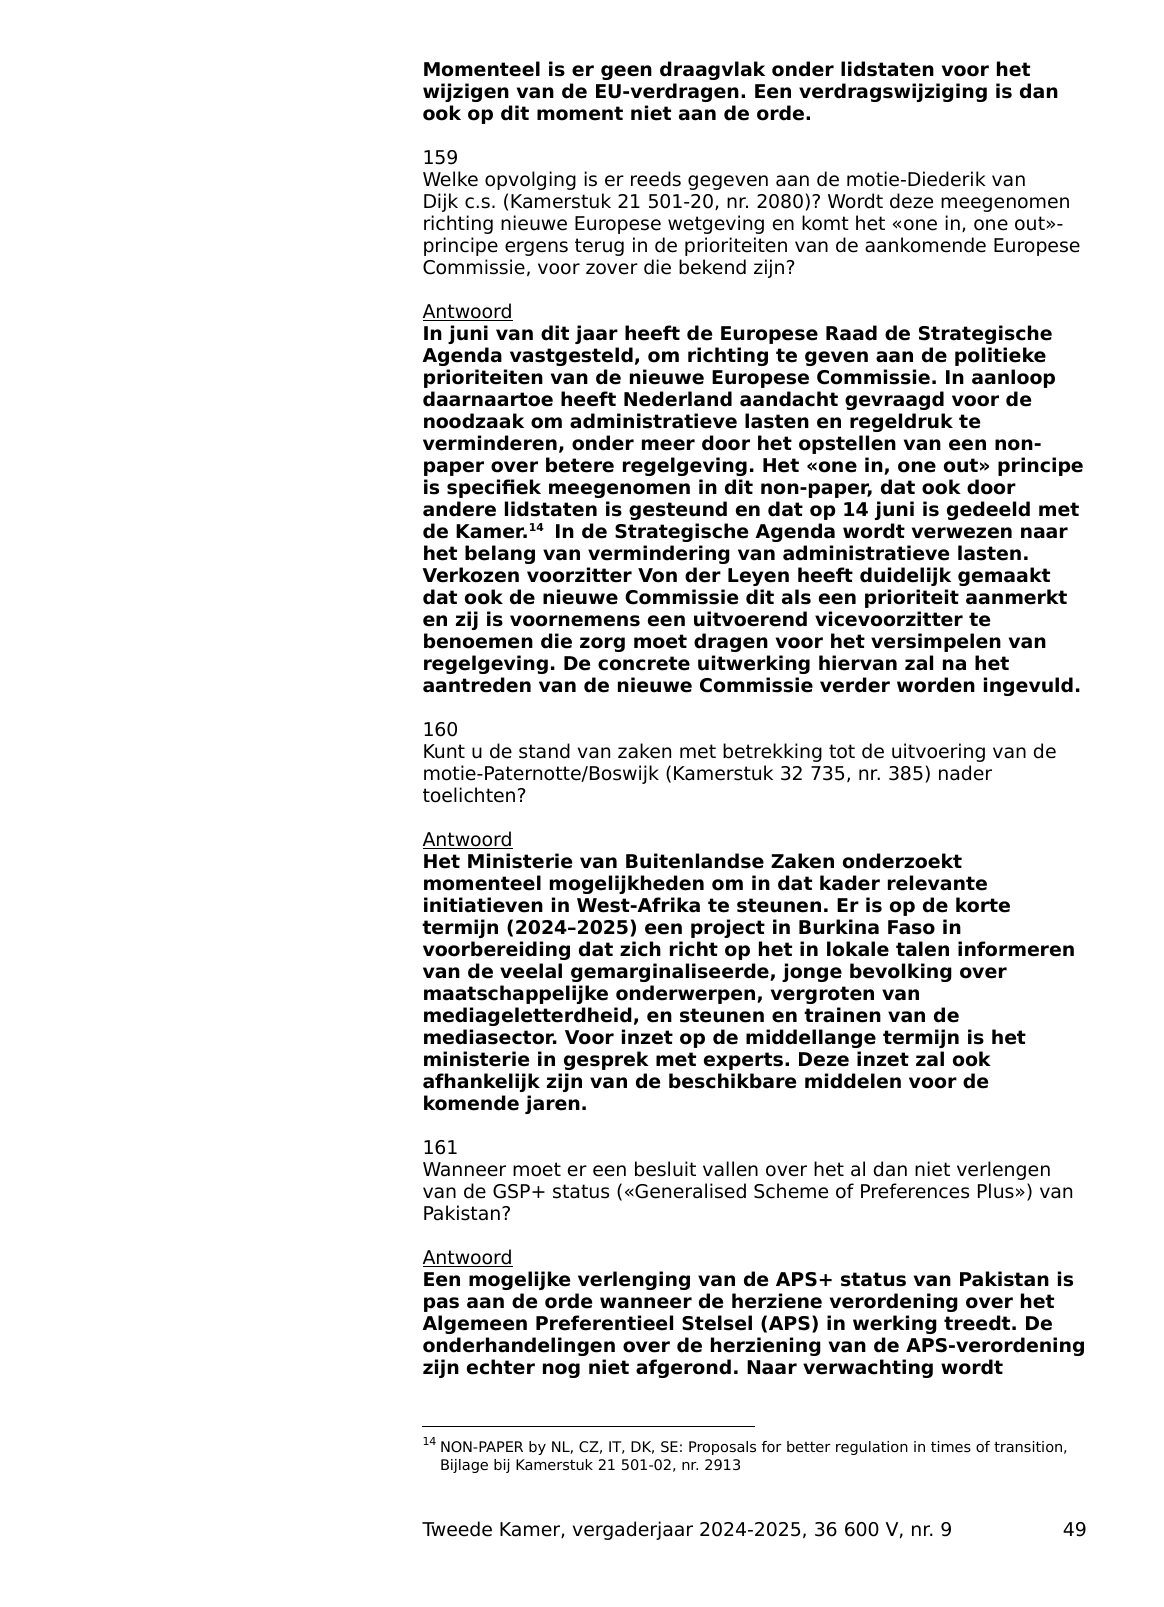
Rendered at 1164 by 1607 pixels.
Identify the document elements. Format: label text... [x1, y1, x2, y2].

text Antwoord [422, 829, 1087, 851]
text Het Ministerie van Buitenlandse Zaken onderzoekt momenteel mogelijkheden om in dat kader relevante initiatieven in West-Afrika te steunen. Er is op de korte termijn (2024–2025) een project in Burkina Faso in voorbereiding dat zich richt op het in lokale talen informeren van de veelal gemarginaliseerde, jonge bevolking over maatschappelijke onderwerpen, vergroten van mediageletterdheid, en steunen en trainen van de mediasector. Voor inzet op de middellange termijn is het ministerie in gesprek met experts. Deze inzet zal ook afhankelijk zijn van de beschikbare middelen voor de komende jaren. [422, 851, 1087, 1115]
text In juni van dit jaar heeft de Europese Raad de Strategische Agenda vastgesteld, om richting te geven aan de politieke prioriteiten van de nieuwe Europese Commissie. In aanloop daarnaartoe heeft Nederland aandacht gevraagd voor de noodzaak om administratieve lasten en regeldruk te verminderen, onder meer door het opstellen van een non-paper over betere regelgeving. Het «one in, one out» principe is specifiek meegenomen in dit non-paper, dat ook door andere lidstaten is gesteund en dat op 14 juni is gedeeld met de Kamer. In de Strategische Agenda wordt verwezen naar het belang van vermindering van administratieve lasten. Verkozen voorzitter Von der Leyen heeft duidelijk gemaakt dat ook de nieuwe Commissie dit als een prioriteit aanmerkt en zij is voornemens een uitvoerend vicevoorzitter te benoemen die zorg moet dragen voor het versimpelen van regelgeving. De concrete uitwerking hiervan zal na het aantreden van de nieuwe Commissie verder worden ingevuld. [422, 323, 1087, 697]
text Welke opvolging is er reeds gegeven aan de motie-Diederik van Dijk c.s. (Kamerstuk 21 501-20, nr. 2080)? Wordt deze meegenomen richting nieuwe Europese wetgeving en komt het «one in, one out»-principe ergens terug in de prioriteiten van de aankomende Europese Commissie, voor zover die bekend zijn? [422, 169, 1087, 279]
text 159 [422, 147, 1087, 169]
text 160 [422, 719, 1087, 741]
text Antwoord [422, 301, 1087, 323]
text Wanneer moet er een besluit vallen over het al dan niet verlengen van de GSP+ status («Generalised Scheme of Preferences Plus») van Pakistan? [422, 1159, 1087, 1225]
text Antwoord [422, 1247, 1087, 1269]
text Kunt u de stand van zaken met betrekking tot de uitvoering van de motie-Paternotte/Boswijk (Kamerstuk 32 735, nr. 385) nader toelichten? [422, 741, 1087, 807]
text NON-PAPER by NL, CZ, IT, DK, SE: Proposals for better regulation in times of transition, Bijlage bij Kamerstuk 21 501-02, nr. 2913 [422, 1435, 1087, 1474]
text 161 [422, 1137, 1087, 1159]
text Momenteel is er geen draagvlak onder lidstaten voor het wijzigen van de EU-verdragen. Een verdragswijziging is dan ook op dit moment niet aan de orde. [422, 59, 1087, 125]
text Een mogelijke verlenging van de APS+ status van Pakistan is pas aan de orde wanneer de herziene verordening over het Algemeen Preferentieel Stelsel (APS) in werking treedt. De onderhandelingen over de herziening van de APS-verordening zijn echter nog niet afgerond. Naar verwachting wordt [422, 1269, 1087, 1379]
